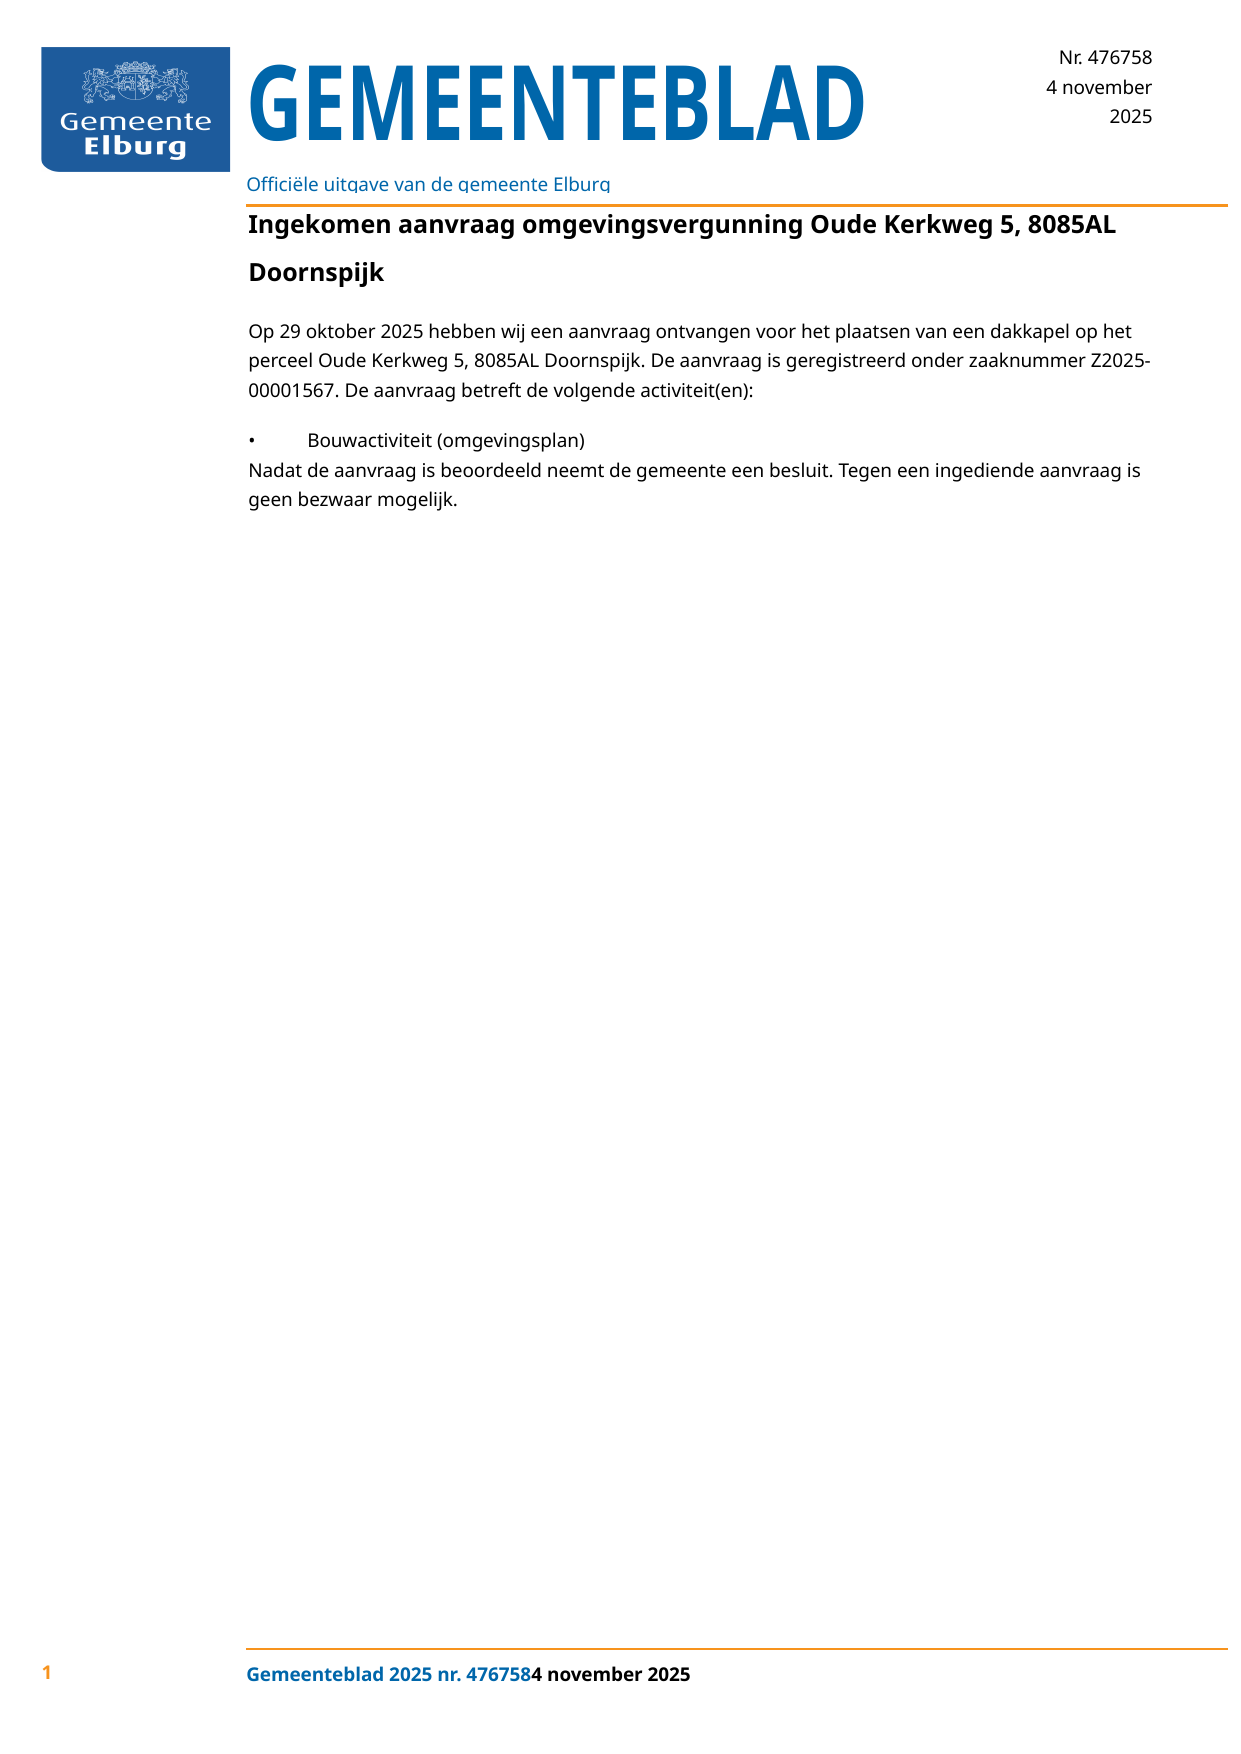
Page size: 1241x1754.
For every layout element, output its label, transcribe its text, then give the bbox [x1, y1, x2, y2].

text Ingekomen aanvraag omgevingsvergunning Oude Kerkweg 5, 8085AL Doornspijk [248, 207, 1152, 288]
text Nadat de aanvraag is beoordeeld neemt de gemeente een besluit. Tegen een ingediende aanvraag is geen bezwaar mogelijk. [248, 457, 1152, 512]
text Op 29 oktober 2025 hebben wij een aanvraag ontvangen voor het plaatsen van een dakkapel op het perceel Oude Kerkweg 5, 8085AL Doornspijk. De aanvraag is geregistreerd onder zaaknummer Z2025-00001567. De aanvraag betreft de volgende activiteit(en): [248, 318, 1152, 403]
list Bouwactiviteit (omgevingsplan) [248, 427, 1152, 453]
picture [41, 47, 231, 172]
